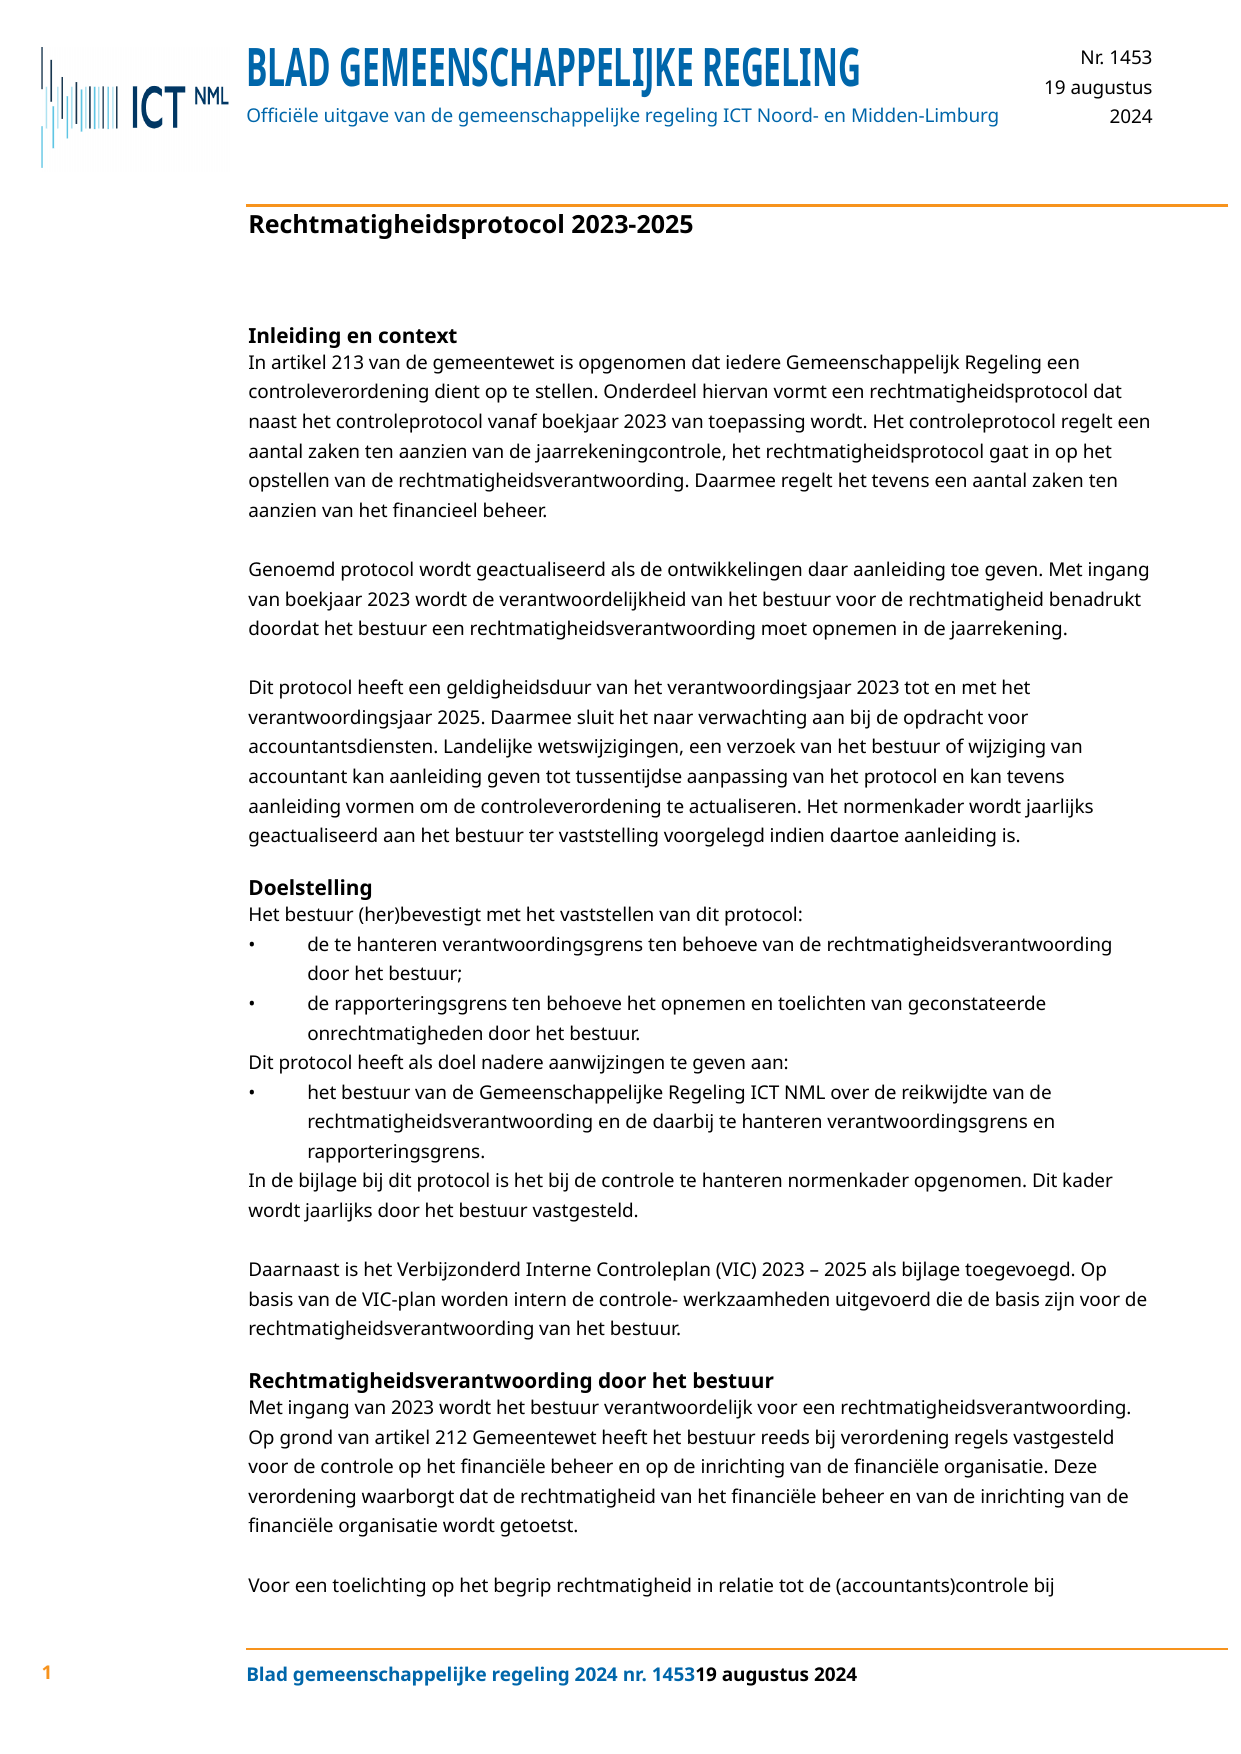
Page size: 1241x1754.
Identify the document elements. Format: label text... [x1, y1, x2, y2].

text Genoemd protocol wordt geactualiseerd als de ontwikkelingen daar aanleiding toe geven. Met ingang van boekjaar 2023 wordt de verantwoordelijkheid van het bestuur voor de rechtmatigheid benadrukt doordat het bestuur een rechtmatigheidsverantwoording moet opnemen in de jaarrekening. [248, 556, 1152, 641]
text Inleiding en context [248, 321, 1152, 349]
picture [41, 47, 231, 172]
text Voor een toelichting op het begrip rechtmatigheid in relatie tot de (accountants)controle bij [248, 1572, 1152, 1598]
text In artikel 213 van de gemeentewet is opgenomen dat iedere Gemeenschappelijk Regeling een controleverordening dient op te stellen. Onderdeel hiervan vormt een rechtmatigheidsprotocol dat naast het controleprotocol vanaf boekjaar 2023 van toepassing wordt. Het controleprotocol regelt een aantal zaken ten aanzien van de jaarrekeningcontrole, het rechtmatigheidsprotocol gaat in op het opstellen van de rechtmatigheidsverantwoording. Daarmee regelt het tevens een aantal zaken ten aanzien van het financieel beheer. [248, 349, 1152, 523]
list de rapporteringsgrens ten behoeve het opnemen en toelichten van geconstateerde onrechtmatigheden door het bestuur. [248, 990, 1152, 1045]
list de te hanteren verantwoordingsgrens ten behoeve van de rechtmatigheidsverantwoording door het bestuur; [248, 931, 1152, 986]
list het bestuur van de Gemeenschappelijke Regeling ICT NML over de reikwijdte van de rechtmatigheidsverantwoording en de daarbij te hanteren verantwoordingsgrens en rapporteringsgrens. [248, 1079, 1152, 1164]
text In de bijlage bij dit protocol is het bij de controle te hanteren normenkader opgenomen. Dit kader wordt jaarlijks door het bestuur vastgesteld. [248, 1168, 1152, 1223]
text Doelstelling [248, 873, 1152, 901]
text Het bestuur (her)bevestigt met het vaststellen van dit protocol: [248, 901, 1152, 927]
text Dit protocol heeft een geldigheidsduur van het verantwoordingsjaar 2023 tot en met het verantwoordingsjaar 2025. Daarmee sluit het naar verwachting aan bij de opdracht voor accountantsdiensten. Landelijke wetswijzigingen, een verzoek van het bestuur of wijziging van accountant kan aanleiding geven tot tussentijdse aanpassing van het protocol en kan tevens aanleiding vormen om de controleverordening te actualiseren. Het normenkader wordt jaarlijks geactualiseerd aan het bestuur ter vaststelling voorgelegd indien daartoe aanleiding is. [248, 674, 1152, 848]
text Met ingang van 2023 wordt het bestuur verantwoordelijk voor een rechtmatigheidsverantwoording. Op grond van artikel 212 Gemeentewet heeft het bestuur reeds bij verordening regels vastgesteld voor de controle op het financiële beheer en op de inrichting van de financiële organisatie. Deze verordening waarborgt dat de rechtmatigheid van het financiële beheer en van de inrichting van de financiële organisatie wordt getoetst. [248, 1394, 1152, 1538]
text Rechtmatigheidsprotocol 2023-2025 [248, 207, 1152, 241]
text Dit protocol heeft als doel nadere aanwijzingen te geven aan: [248, 1049, 1152, 1075]
text Daarnaast is het Verbijzonderd Interne Controleplan (VIC) 2023 – 2025 als bijlage toegevoegd. Op basis van de VIC-plan worden intern de controle- werkzaamheden uitgevoerd die de basis zijn voor de rechtmatigheidsverantwoording van het bestuur. [248, 1256, 1152, 1341]
text Rechtmatigheidsverantwoording door het bestuur [248, 1366, 1152, 1394]
